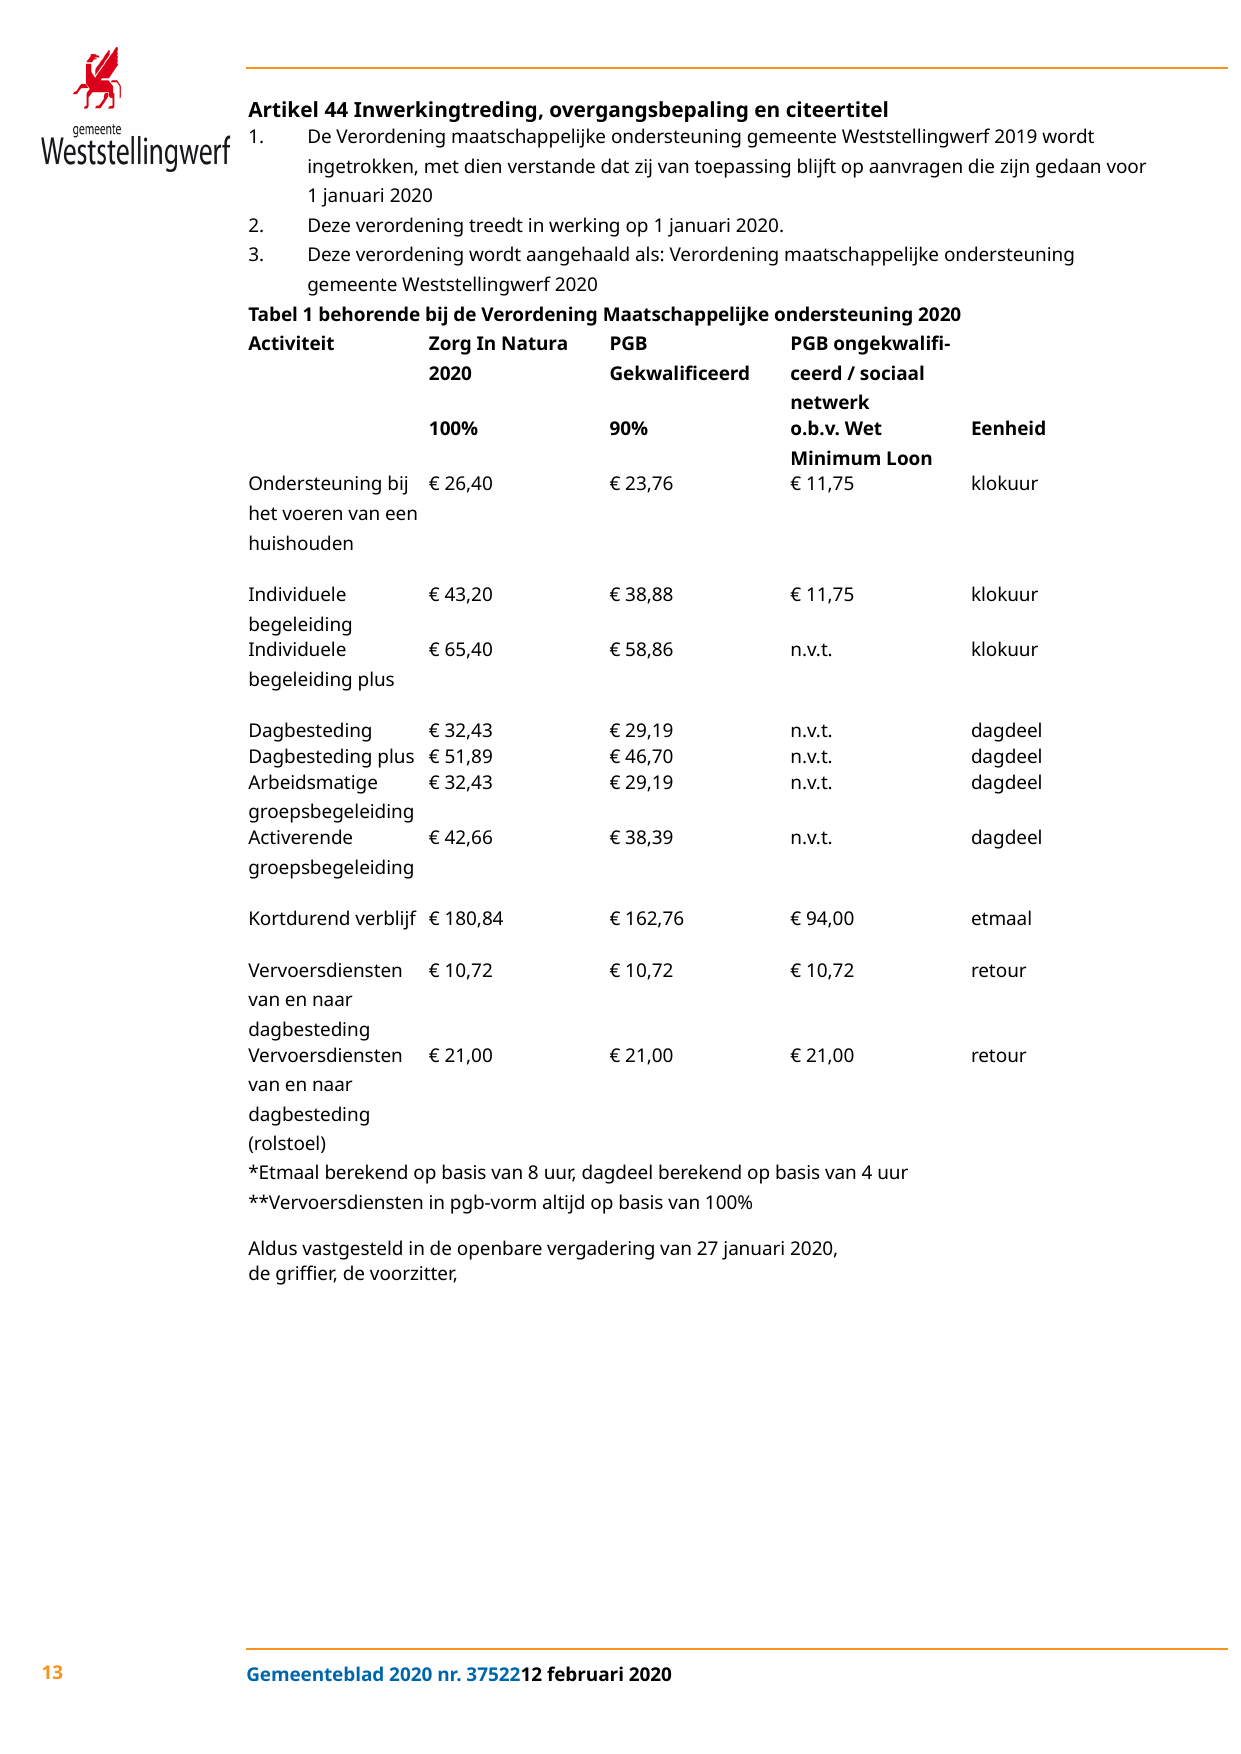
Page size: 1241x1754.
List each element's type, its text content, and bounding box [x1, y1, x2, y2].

table_cell Dagbesteding plus [248, 743, 429, 769]
table_cell € 21,00 [609, 1042, 790, 1156]
table_cell Individuele begeleiding plus [248, 637, 429, 692]
table_cell [971, 692, 1152, 718]
table_cell [248, 556, 429, 581]
table_cell € 11,75 [790, 471, 971, 556]
list Deze verordening wordt aangehaald als: Verordening maatschappelijke ondersteuning gemeente Weststellingwerf 2020 [248, 242, 1152, 297]
text **Vervoersdiensten in pgb-vorm altijd op basis van 100% [248, 1189, 1152, 1215]
table_cell € 23,76 [609, 471, 790, 556]
table_cell Ondersteuning bij het voeren van een huishouden [248, 471, 429, 556]
table_cell € 65,40 [429, 637, 609, 692]
table_cell Kortdurend verblijf [248, 905, 429, 931]
table_cell € 10,72 [790, 957, 971, 1042]
table_cell € 26,40 [429, 471, 609, 556]
table_cell [609, 880, 790, 905]
table_cell € 32,43 [429, 769, 609, 824]
table_cell [790, 931, 971, 957]
table_cell [971, 931, 1152, 957]
table_cell dagdeel [971, 718, 1152, 743]
table_cell retour [971, 957, 1152, 1042]
table_cell Vervoersdiensten van en naar dagbesteding (rolstoel) [248, 1042, 429, 1156]
table_cell n.v.t. [790, 824, 971, 880]
table_cell 100% [429, 415, 609, 471]
text Aldus vastgesteld in de openbare vergadering van 27 januari 2020, [248, 1235, 1152, 1260]
table_header PGB Gekwalificeerd [609, 330, 790, 415]
table_cell [248, 692, 429, 718]
table_cell € 29,19 [609, 718, 790, 743]
table_cell [248, 415, 429, 471]
table_cell Vervoersdiensten van en naar dagbesteding [248, 957, 429, 1042]
table_cell klokuur [971, 637, 1152, 692]
table_cell n.v.t. [790, 637, 971, 692]
table_cell klokuur [971, 471, 1152, 556]
table_cell Arbeidsmatige groepsbegeleiding [248, 769, 429, 824]
table_cell etmaal [971, 905, 1152, 931]
table_cell € 11,75 [790, 581, 971, 637]
table_cell € 10,72 [609, 957, 790, 1042]
table_header [971, 330, 1152, 415]
table_cell € 180,84 [429, 905, 609, 931]
list Deze verordening treedt in werking op 1 januari 2020. [248, 212, 1152, 238]
text Artikel 44 Inwerkingtreding, overgangsbepaling en citeertitel [248, 95, 1152, 123]
table_cell € 51,89 [429, 743, 609, 769]
table_cell € 94,00 [790, 905, 971, 931]
table_cell n.v.t. [790, 769, 971, 824]
table_cell dagdeel [971, 824, 1152, 880]
table_cell [609, 692, 790, 718]
table_cell [429, 556, 609, 581]
table_header PGB ongekwalifi-ceerd / sociaal netwerk [790, 330, 971, 415]
table_cell € 21,00 [790, 1042, 971, 1156]
table_cell [609, 931, 790, 957]
picture [41, 47, 231, 172]
text *Etmaal berekend op basis van 8 uur, dagdeel berekend op basis van 4 uur [248, 1159, 1152, 1185]
table_cell [790, 556, 971, 581]
table_cell [609, 556, 790, 581]
table_cell o.b.v. Wet Minimum Loon [790, 415, 971, 471]
table_cell Dagbesteding [248, 718, 429, 743]
table_cell € 42,66 [429, 824, 609, 880]
list De Verordening maatschappelijke ondersteuning gemeente Weststellingwerf 2019 wordt ingetrokken, met dien verstande dat zij van toepassing blijft op aanvragen die zijn gedaan voor 1 januari 2020 [248, 123, 1152, 208]
table_cell [429, 931, 609, 957]
table_cell 90% [609, 415, 790, 471]
table_cell dagdeel [971, 743, 1152, 769]
table_header Activiteit [248, 330, 429, 415]
table_cell € 21,00 [429, 1042, 609, 1156]
text de griffier, de voorzitter, [248, 1260, 1152, 1286]
table_cell € 32,43 [429, 718, 609, 743]
table_cell [248, 931, 429, 957]
table_cell Eenheid [971, 415, 1152, 471]
table_cell [429, 880, 609, 905]
table_header Zorg In Natura 2020 [429, 330, 609, 415]
table_cell € 43,20 [429, 581, 609, 637]
table_cell € 162,76 [609, 905, 790, 931]
table_cell € 38,88 [609, 581, 790, 637]
table_cell [971, 880, 1152, 905]
table_cell retour [971, 1042, 1152, 1156]
text Tabel 1 behorende bij de Verordening Maatschappelijke ondersteuning 2020 [248, 301, 1152, 326]
table_cell € 10,72 [429, 957, 609, 1042]
table_cell € 46,70 [609, 743, 790, 769]
table_cell [429, 692, 609, 718]
table_cell [971, 556, 1152, 581]
table_cell Individuele begeleiding [248, 581, 429, 637]
table_cell [248, 880, 429, 905]
table_cell n.v.t. [790, 718, 971, 743]
table_cell € 58,86 [609, 637, 790, 692]
table_cell [790, 692, 971, 718]
table_cell [790, 880, 971, 905]
table_cell € 29,19 [609, 769, 790, 824]
table_cell € 38,39 [609, 824, 790, 880]
table_cell klokuur [971, 581, 1152, 637]
table_cell n.v.t. [790, 743, 971, 769]
table_cell dagdeel [971, 769, 1152, 824]
table_cell Activerende groepsbegeleiding [248, 824, 429, 880]
